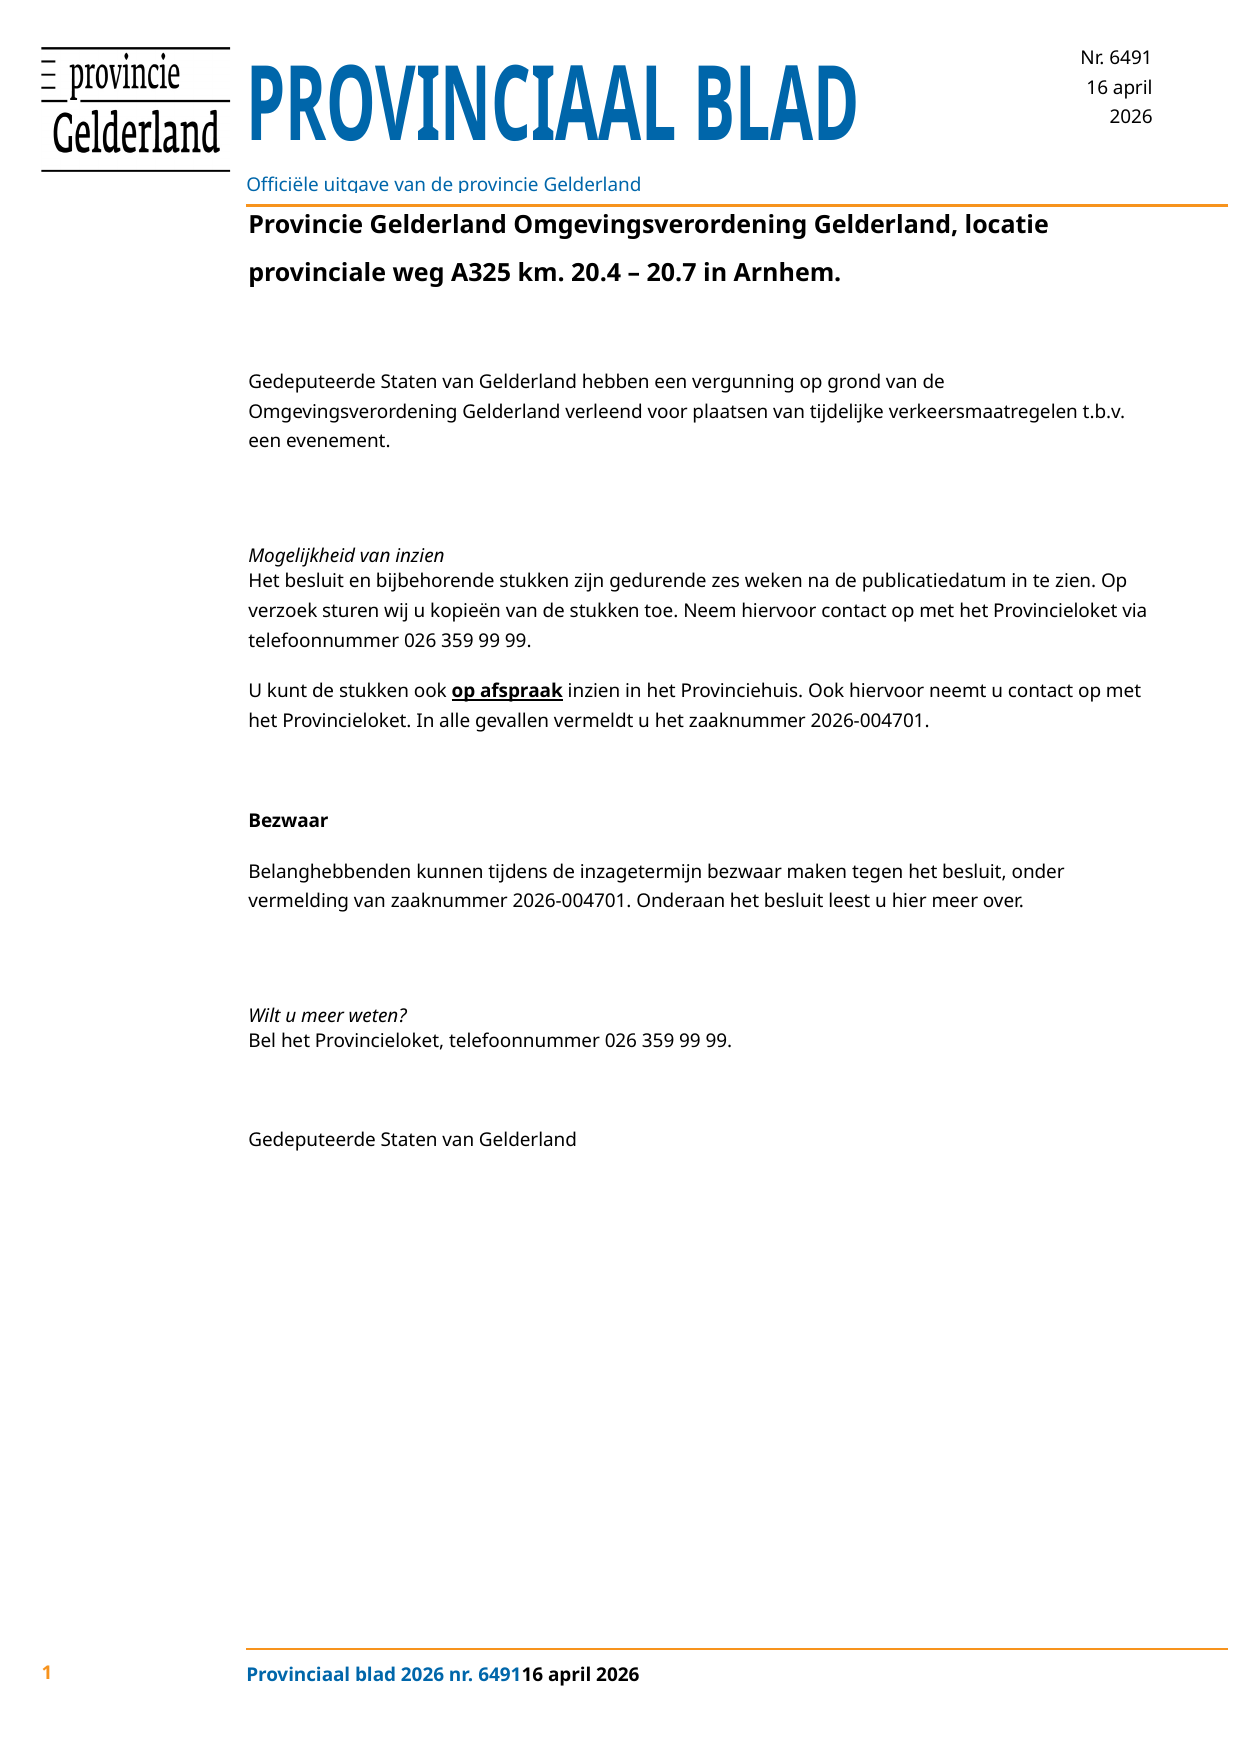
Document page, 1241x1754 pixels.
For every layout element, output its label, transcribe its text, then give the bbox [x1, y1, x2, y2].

text Bezwaar [248, 808, 1152, 833]
text Gedeputeerde Staten van Gelderland [248, 1126, 1152, 1152]
text Wilt u meer weten? [248, 1002, 1152, 1028]
text Provincie Gelderland Omgevingsverordening Gelderland, locatie provinciale weg A325 km. 20.4 – 20.7 in Arnhem. [248, 207, 1152, 288]
text Belanghebbenden kunnen tijdens de inzagetermijn bezwaar maken tegen het besluit, onder vermelding van zaaknummer 2026-004701. Onderaan het besluit leest u hier meer over. [248, 858, 1152, 913]
text Mogelijkheid van inzien [248, 542, 1152, 568]
text U kunt de stukken ook op afspraak inzien in het Provinciehuis. Ook hiervoor neemt u contact op met het Provincieloket. In alle gevallen vermeldt u het zaaknummer 2026-004701. [248, 677, 1152, 732]
text Gedeputeerde Staten van Gelderland hebben een vergunning op grond van de Omgevingsverordening Gelderland verleend voor plaatsen van tijdelijke verkeersmaatregelen t.b.v. een evenement. [248, 368, 1152, 453]
text Het besluit en bijbehorende stukken zijn gedurende zes weken na de publicatiedatum in te zien. Op verzoek sturen wij u kopieën van de stukken toe. Neem hiervoor contact op met het Provincieloket via telefoonnummer 026 359 99 99. [248, 568, 1152, 652]
picture [41, 47, 231, 172]
text Bel het Provincieloket, telefoonnummer 026 359 99 99. [248, 1028, 1152, 1053]
